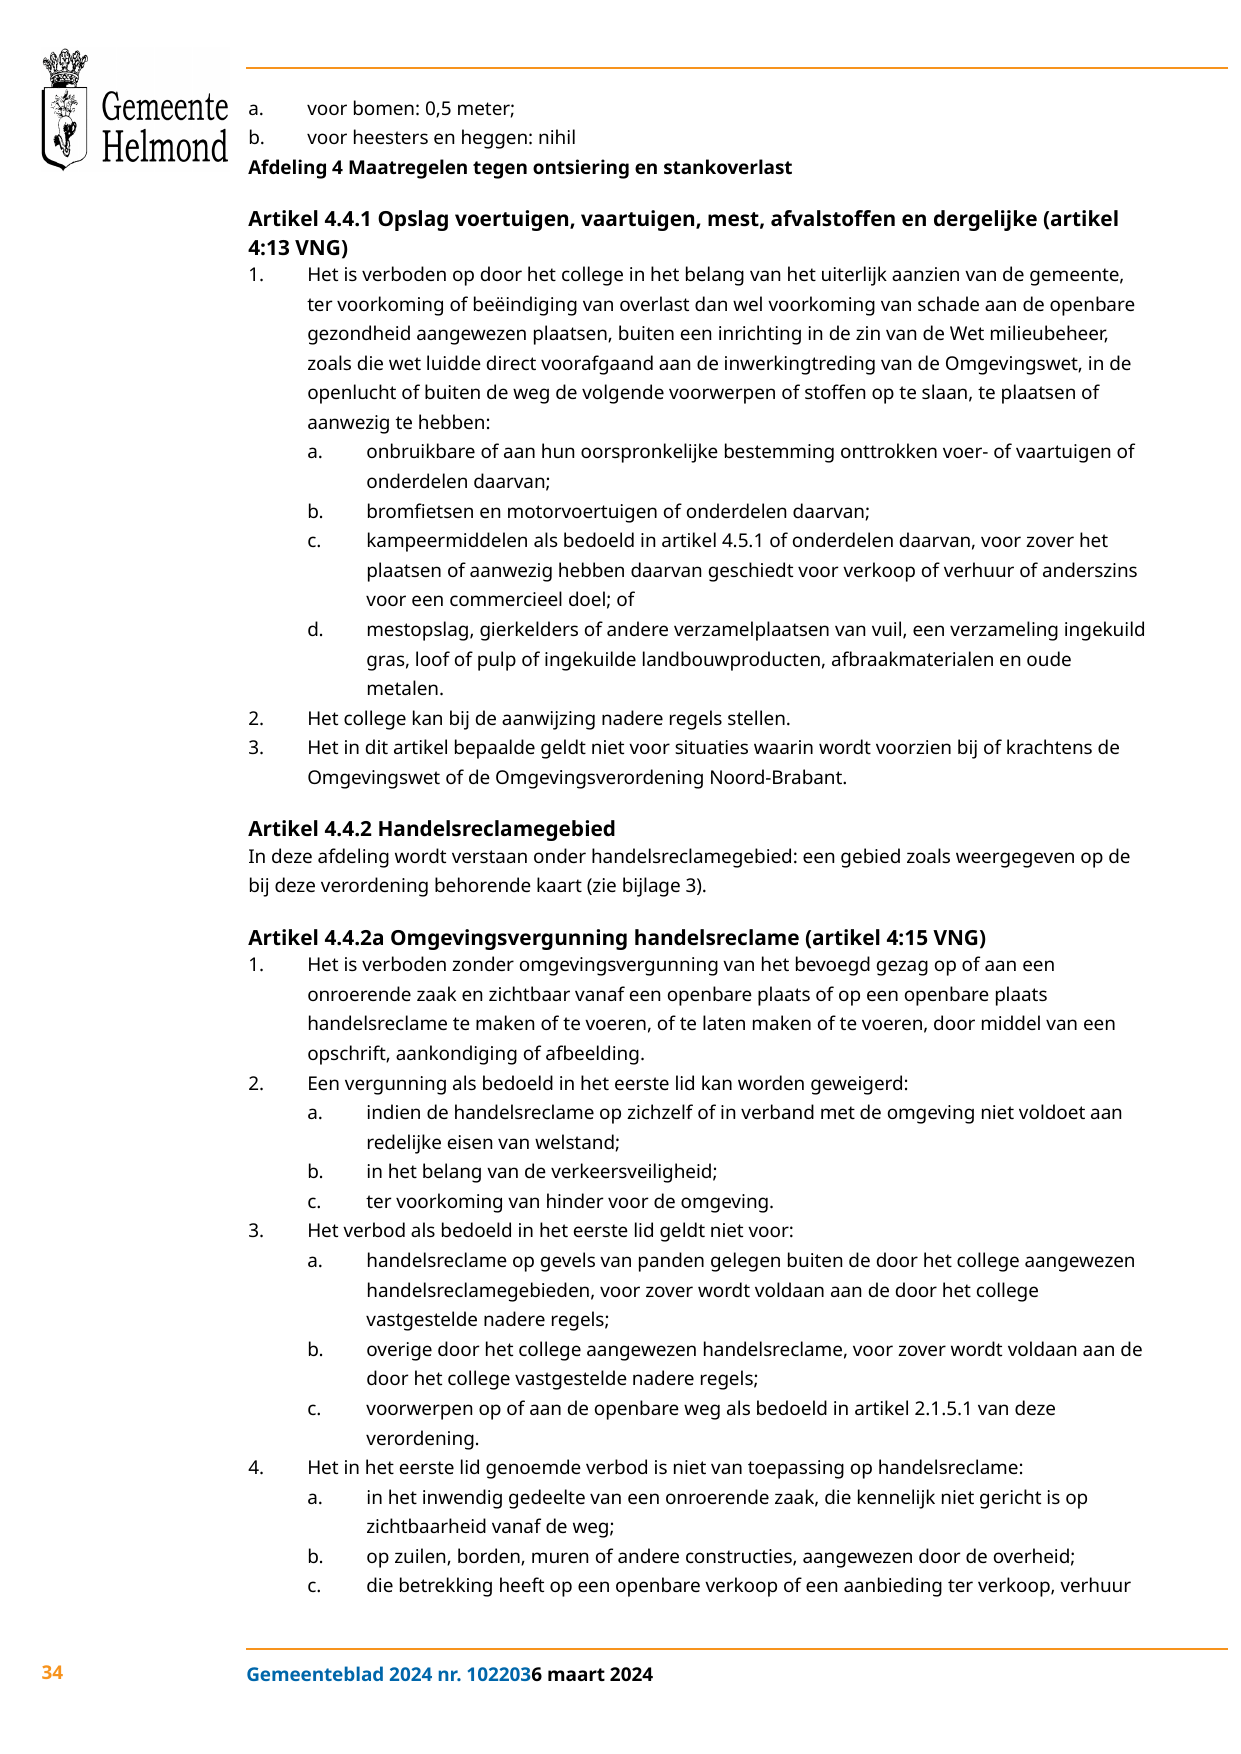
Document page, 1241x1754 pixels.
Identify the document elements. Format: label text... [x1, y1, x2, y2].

list in het belang van de verkeersveiligheid; [307, 1158, 1152, 1184]
list indien de handelsreclame op zichzelf of in verband met de omgeving niet voldoet aan redelijke eisen van welstand; [307, 1099, 1152, 1155]
picture [41, 47, 231, 172]
text Artikel 4.4.2 Handelsreclamegebied [248, 814, 1152, 843]
list overige door het college aangewezen handelsreclame, voor zover wordt voldaan aan de door het college vastgestelde nadere regels; [307, 1336, 1152, 1391]
list Een vergunning als bedoeld in het eerste lid kan worden geweigerd: [248, 1070, 1152, 1096]
list Het in dit artikel bepaalde geldt niet voor situaties waarin wordt voorzien bij of krachtens de Omgevingswet of de Omgevingsverordening Noord-Brabant. [248, 734, 1152, 790]
list op zuilen, borden, muren of andere constructies, aangewezen door de overheid; [307, 1543, 1152, 1569]
list kampeermiddelen als bedoeld in artikel 4.5.1 of onderdelen daarvan, voor zover het plaatsen of aanwezig hebben daarvan geschiedt voor verkoop of verhuur of anderszins voor een commercieel doel; of [307, 527, 1152, 612]
text Artikel 4.4.2a Omgevingsvergunning handelsreclame (artikel 4:15 VNG) [248, 923, 1152, 951]
list bromfietsen en motorvoertuigen of onderdelen daarvan; [307, 498, 1152, 524]
list handelsreclame op gevels van panden gelegen buiten de door het college aangewezen handelsreclamegebieden, voor zover wordt voldaan aan de door het college vastgestelde nadere regels; [307, 1247, 1152, 1332]
text Artikel 4.4.1 Opslag voertuigen, vaartuigen, mest, afvalstoffen en dergelijke (artikel 4:13 VNG) [248, 204, 1152, 261]
list Het college kan bij de aanwijzing nadere regels stellen. [248, 705, 1152, 731]
list in het inwendig gedeelte van een onroerende zaak, die kennelijk niet gericht is op zichtbaarheid vanaf de weg; [307, 1484, 1152, 1539]
list die betrekking heeft op een openbare verkoop of een aanbieding ter verkoop, verhuur [307, 1573, 1152, 1598]
list Het in het eerste lid genoemde verbod is niet van toepassing op handelsreclame: [248, 1454, 1152, 1480]
list onbruikbare of aan hun oorspronkelijke bestemming onttrokken voer- of vaartuigen of onderdelen daarvan; [307, 439, 1152, 494]
list voor bomen: 0,5 meter; [248, 95, 1152, 121]
list Het is verboden op door het college in het belang van het uiterlijk aanzien van de gemeente, ter voorkoming of beëindiging van overlast dan wel voorkoming van schade aan de openbare gezondheid aangewezen plaatsen, buiten een inrichting in de zin van de Wet milieubeheer, zoals die wet luidde direct voorafgaand aan de inwerkingtreding van de Omgevingswet, in de openlucht of buiten de weg de volgende voorwerpen of stoffen op te slaan, te plaatsen of aanwezig te hebben: [248, 261, 1152, 435]
list ter voorkoming van hinder voor de omgeving. [307, 1188, 1152, 1214]
text In deze afdeling wordt verstaan onder handelsreclamegebied: een gebied zoals weergegeven op de bij deze verordening behorende kaart (zie bijlage 3). [248, 843, 1152, 898]
text Afdeling 4 Maatregelen tegen ontsiering en stankoverlast [248, 154, 1152, 180]
list mestopslag, gierkelders of andere verzamelplaatsen van vuil, een verzameling ingekuild gras, loof of pulp of ingekuilde landbouwproducten, afbraakmaterialen en oude metalen. [307, 616, 1152, 701]
list Het is verboden zonder omgevingsvergunning van het bevoegd gezag op of aan een onroerende zaak en zichtbaar vanaf een openbare plaats of op een openbare plaats handelsreclame te maken of te voeren, of te laten maken of te voeren, door middel van een opschrift, aankondiging of afbeelding. [248, 951, 1152, 1066]
list voorwerpen op of aan de openbare weg als bedoeld in artikel 2.1.5.1 van deze verordening. [307, 1395, 1152, 1451]
list voor heesters en heggen: nihil [248, 124, 1152, 150]
list Het verbod als bedoeld in het eerste lid geldt niet voor: [248, 1218, 1152, 1243]
